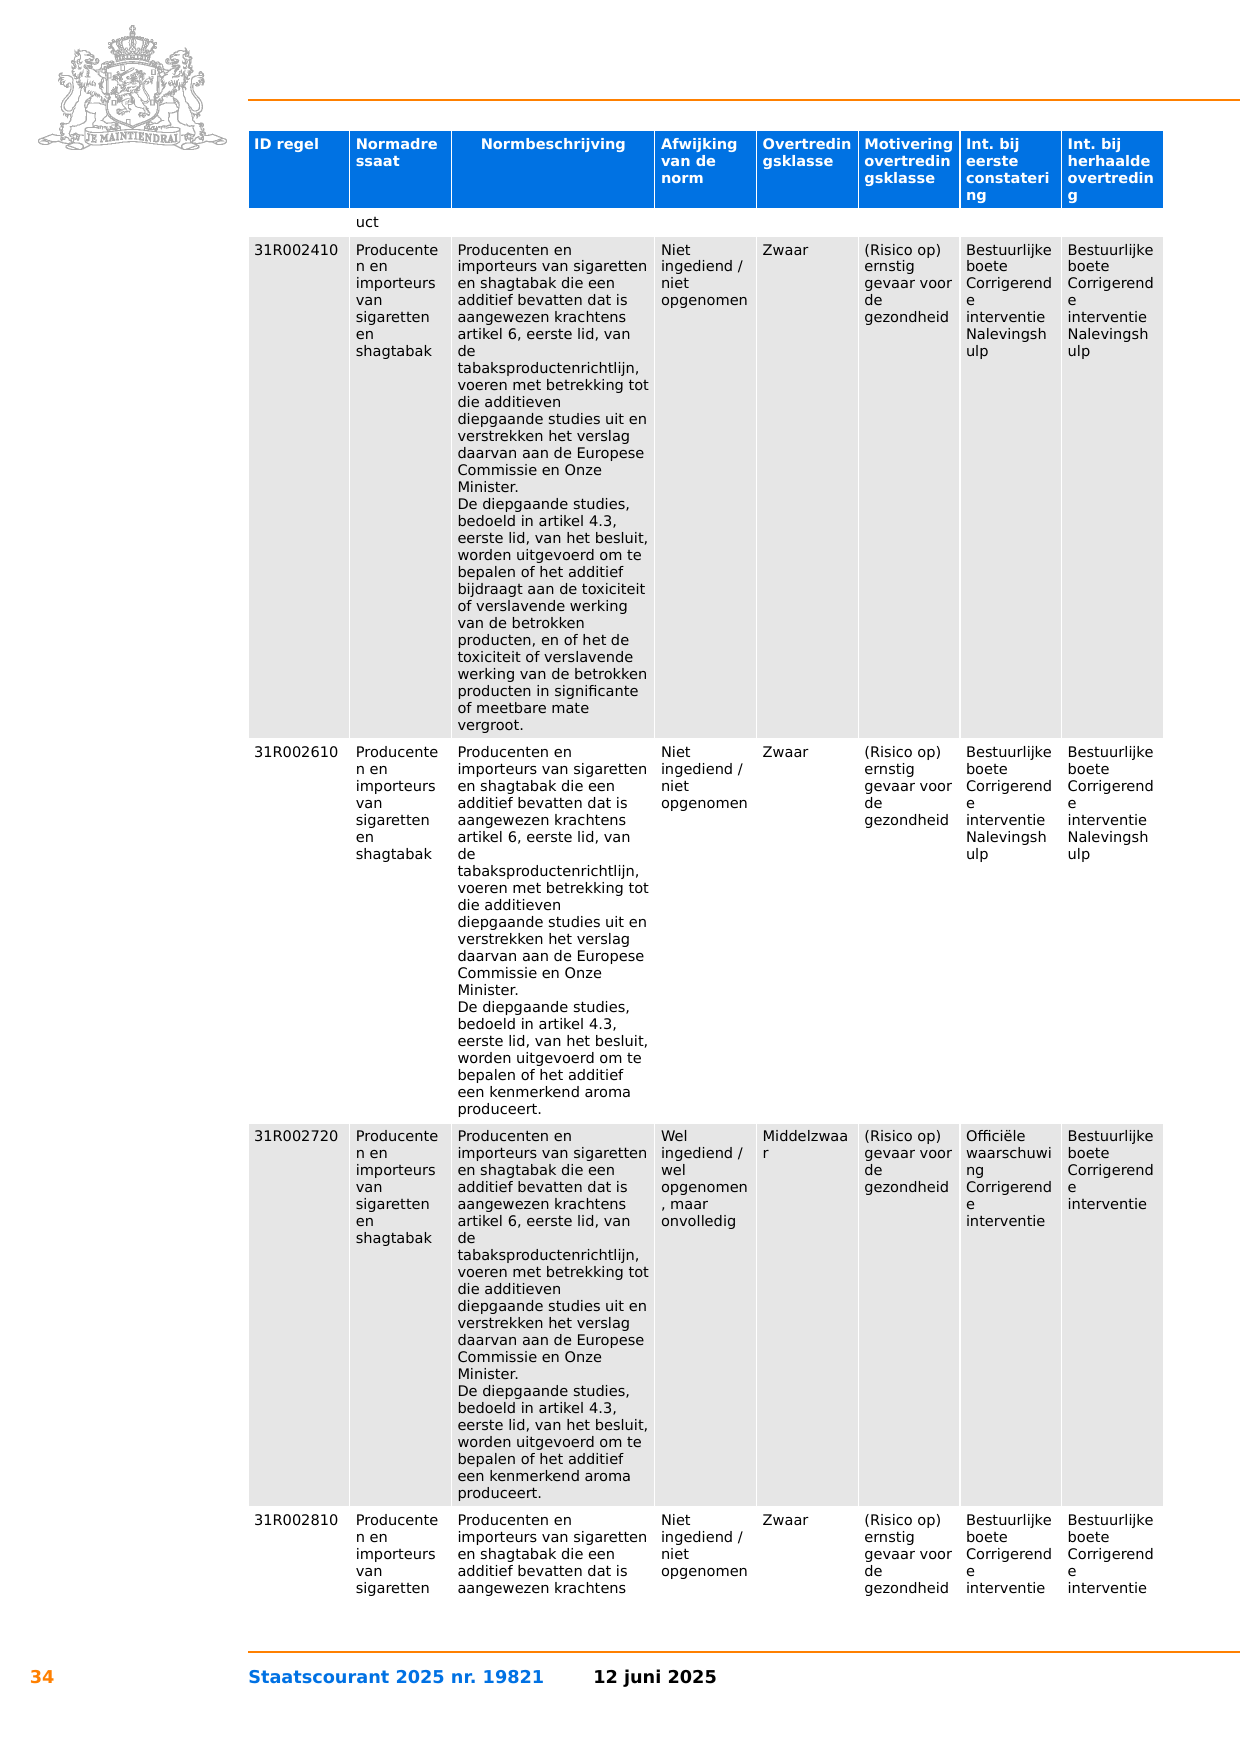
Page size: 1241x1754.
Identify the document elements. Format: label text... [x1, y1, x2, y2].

table_cell uct [350, 209, 451, 236]
table_header Int. bij eerste constatering [961, 131, 1061, 208]
table_cell 31R002810 [249, 1508, 349, 1602]
table_cell Producenten en importeurs van sigaretten en shagtabak [350, 740, 451, 1122]
table_cell Bestuurlijke boete Corrigerende interventie Nalevingshulp [1062, 237, 1163, 738]
table_cell Zwaar [757, 1508, 858, 1602]
table_cell Niet ingediend / niet opgenomen [655, 740, 756, 1122]
table_header Motivering overtredingsklasse [859, 131, 959, 208]
table_cell Zwaar [757, 237, 858, 738]
table_cell [757, 209, 858, 236]
table_cell [961, 209, 1061, 236]
table_cell Bestuurlijke boete Corrigerende interventie [1062, 1124, 1163, 1506]
table_cell Wel ingediend / wel opgenomen, maar onvolledig [655, 1124, 756, 1506]
table_header Int. bij herhaalde overtreding [1062, 131, 1163, 208]
table_cell Bestuurlijke boete Corrigerende interventie Nalevingshulp [1062, 740, 1163, 1122]
table_cell Producenten en importeurs van sigaretten en shagtabak die een additief bevatten dat is aangewezen krachtens [452, 1508, 654, 1602]
table_cell Producenten en importeurs van sigaretten en shagtabak die een additief bevatten dat is aangewezen krachtens artikel 6, eerste lid, van de tabaksproductenrichtlijn, voeren met betrekking tot die additieven diepgaande studies uit en verstrekken het verslag daarvan aan de Europese Commissie en Onze Minister. De diepgaande studies, bedoeld in artikel 4.3, eerste lid, van het besluit, worden uitgevoerd om te bepalen of het additief bijdraagt aan de toxiciteit of verslavende werking van de betrokken producten, en of het de toxiciteit of verslavende werking van de betrokken producten in significante of meetbare mate vergroot. [452, 237, 654, 738]
picture [38, 25, 227, 150]
table_cell Officiële waarschuwing Corrigerende interventie [961, 1124, 1061, 1506]
table_header Normbeschrijving [452, 131, 654, 208]
table_cell Niet ingediend / niet opgenomen [655, 237, 756, 738]
table_cell Producenten en importeurs van sigaretten en shagtabak [350, 1124, 451, 1506]
table_cell Producenten en importeurs van sigaretten en shagtabak [350, 237, 451, 738]
table_cell [452, 209, 654, 236]
table_header ID regel [249, 131, 349, 208]
table_cell Producenten en importeurs van sigaretten en shagtabak die een additief bevatten dat is aangewezen krachtens artikel 6, eerste lid, van de tabaksproductenrichtlijn, voeren met betrekking tot die additieven diepgaande studies uit en verstrekken het verslag daarvan aan de Europese Commissie en Onze Minister. De diepgaande studies, bedoeld in artikel 4.3, eerste lid, van het besluit, worden uitgevoerd om te bepalen of het additief een kenmerkend aroma produceert. [452, 740, 654, 1122]
table_cell Bestuurlijke boete Corrigerende interventie Nalevingshulp [961, 740, 1061, 1122]
table_cell 31R002610 [249, 740, 349, 1122]
table_cell Zwaar [757, 740, 858, 1122]
table_cell (Risico op) ernstig gevaar voor de gezondheid [859, 1508, 959, 1602]
table_cell Bestuurlijke boete Corrigerende interventie [1062, 1508, 1163, 1602]
table_header Overtredingsklasse [757, 131, 858, 208]
table_cell 31R002720 [249, 1124, 349, 1506]
table_cell [655, 209, 756, 236]
table_cell (Risico op) ernstig gevaar voor de gezondheid [859, 237, 959, 738]
table_cell Niet ingediend / niet opgenomen [655, 1508, 756, 1602]
table_cell Middelzwaar [757, 1124, 858, 1506]
table_cell [249, 209, 349, 236]
table_header Normadressaat [350, 131, 451, 208]
table_cell [1062, 209, 1163, 236]
table_cell 31R002410 [249, 237, 349, 738]
table_cell (Risico op) ernstig gevaar voor de gezondheid [859, 740, 959, 1122]
table_cell Bestuurlijke boete Corrigerende interventie [961, 1508, 1061, 1602]
table_cell Producenten en importeurs van sigaretten [350, 1508, 451, 1602]
table_header Afwijking van de norm [655, 131, 756, 208]
table_cell [859, 209, 959, 236]
table_cell Producenten en importeurs van sigaretten en shagtabak die een additief bevatten dat is aangewezen krachtens artikel 6, eerste lid, van de tabaksproductenrichtlijn, voeren met betrekking tot die additieven diepgaande studies uit en verstrekken het verslag daarvan aan de Europese Commissie en Onze Minister. De diepgaande studies, bedoeld in artikel 4.3, eerste lid, van het besluit, worden uitgevoerd om te bepalen of het additief een kenmerkend aroma produceert. [452, 1124, 654, 1506]
table_cell Bestuurlijke boete Corrigerende interventie Nalevingshulp [961, 237, 1061, 738]
table_cell (Risico op) gevaar voor de gezondheid [859, 1124, 959, 1506]
